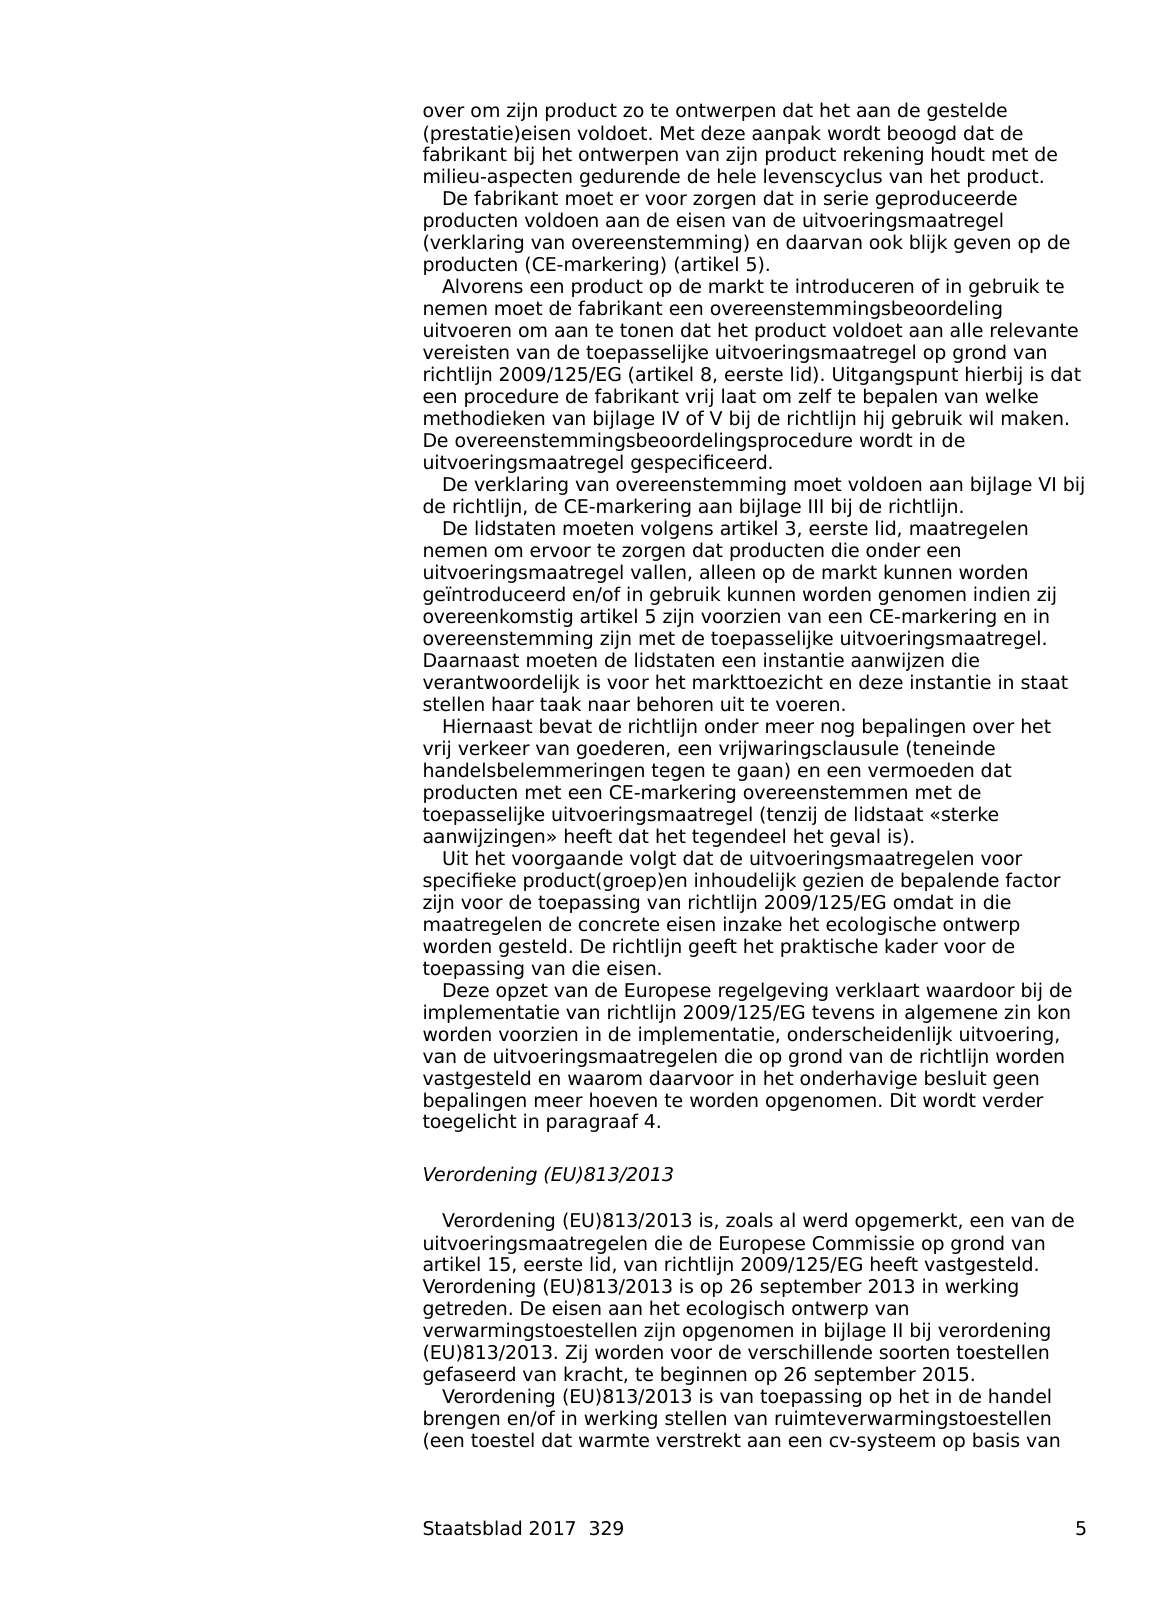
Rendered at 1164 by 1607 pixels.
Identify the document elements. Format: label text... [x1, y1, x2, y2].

text De fabrikant moet er voor zorgen dat in serie geproduceerde producten voldoen aan de eisen van de uitvoeringsmaatregel (verklaring van overeenstemming) en daarvan ook blijk geven op de producten (CE-markering) (artikel 5). [422, 188, 1087, 276]
text De verklaring van overeenstemming moet voldoen aan bijlage VI bij de richtlijn, de CE-markering aan bijlage III bij de richtlijn. [422, 474, 1087, 518]
text De lidstaten moeten volgens artikel 3, eerste lid, maatregelen nemen om ervoor te zorgen dat producten die onder een uitvoeringsmaatregel vallen, alleen op de markt kunnen worden geïntroduceerd en/of in gebruik kunnen worden genomen indien zij overeenkomstig artikel 5 zijn voorzien van een CE-markering en in overeenstemming zijn met de toepasselijke uitvoeringsmaatregel. Daarnaast moeten de lidstaten een instantie aanwijzen die verantwoordelijk is voor het markttoezicht en deze instantie in staat stellen haar taak naar behoren uit te voeren. [422, 518, 1087, 716]
text Hiernaast bevat de richtlijn onder meer nog bepalingen over het vrij verkeer van goederen, een vrijwaringsclausule (teneinde handelsbelemmeringen tegen te gaan) en een vermoeden dat producten met een CE-markering overeenstemmen met de toepasselijke uitvoeringsmaatregel (tenzij de lidstaat «sterke aanwijzingen» heeft dat het tegendeel het geval is). [422, 716, 1087, 848]
text Deze opzet van de Europese regelgeving verklaart waardoor bij de implementatie van richtlijn 2009/125/EG tevens in algemene zin kon worden voorzien in de implementatie, onderscheidenlijk uitvoering, van de uitvoeringsmaatregelen die op grond van de richtlijn worden vastgesteld en waarom daarvoor in het onderhavige besluit geen bepalingen meer hoeven te worden opgenomen. Dit wordt verder toegelicht in paragraaf 4. [422, 979, 1087, 1133]
text Verordening (EU)813/2013 is, zoals al werd opgemerkt, een van de uitvoeringsmaatregelen die de Europese Commissie op grond van artikel 15, eerste lid, van richtlijn 2009/125/EG heeft vastgesteld. Verordening (EU)813/2013 is op 26 september 2013 in werking getreden. De eisen aan het ecologisch ontwerp van verwarmingstoestellen zijn opgenomen in bijlage II bij verordening (EU)813/2013. Zij worden voor de verschillende soorten toestellen gefaseerd van kracht, te beginnen op 26 september 2015. [422, 1210, 1087, 1386]
subtitle Verordening (EU)813/2013 [422, 1163, 1087, 1185]
text Uit het voorgaande volgt dat de uitvoeringsmaatregelen voor specifieke product(groep)en inhoudelijk gezien de bepalende factor zijn voor de toepassing van richtlijn 2009/125/EG omdat in die maatregelen de concrete eisen inzake het ecologische ontwerp worden gesteld. De richtlijn geeft het praktische kader voor de toepassing van die eisen. [422, 848, 1087, 979]
text Verordening (EU)813/2013 is van toepassing op het in de handel brengen en/of in werking stellen van ruimteverwarmingstoestellen (een toestel dat warmte verstrekt aan een cv-systeem op basis van [422, 1386, 1087, 1452]
text over om zijn product zo te ontwerpen dat het aan de gestelde (prestatie)eisen voldoet. Met deze aanpak wordt beoogd dat de fabrikant bij het ontwerpen van zijn product rekening houdt met de milieu-aspecten gedurende de hele levenscyclus van het product. [422, 100, 1087, 188]
text Alvorens een product op de markt te introduceren of in gebruik te nemen moet de fabrikant een overeenstemmingsbeoordeling uitvoeren om aan te tonen dat het product voldoet aan alle relevante vereisten van de toepasselijke uitvoeringsmaatregel op grond van richtlijn 2009/125/EG (artikel 8, eerste lid). Uitgangspunt hierbij is dat een procedure de fabrikant vrij laat om zelf te bepalen van welke methodieken van bijlage IV of V bij de richtlijn hij gebruik wil maken. De overeenstemmingsbeoordelingsprocedure wordt in de uitvoeringsmaatregel gespecificeerd. [422, 276, 1087, 474]
